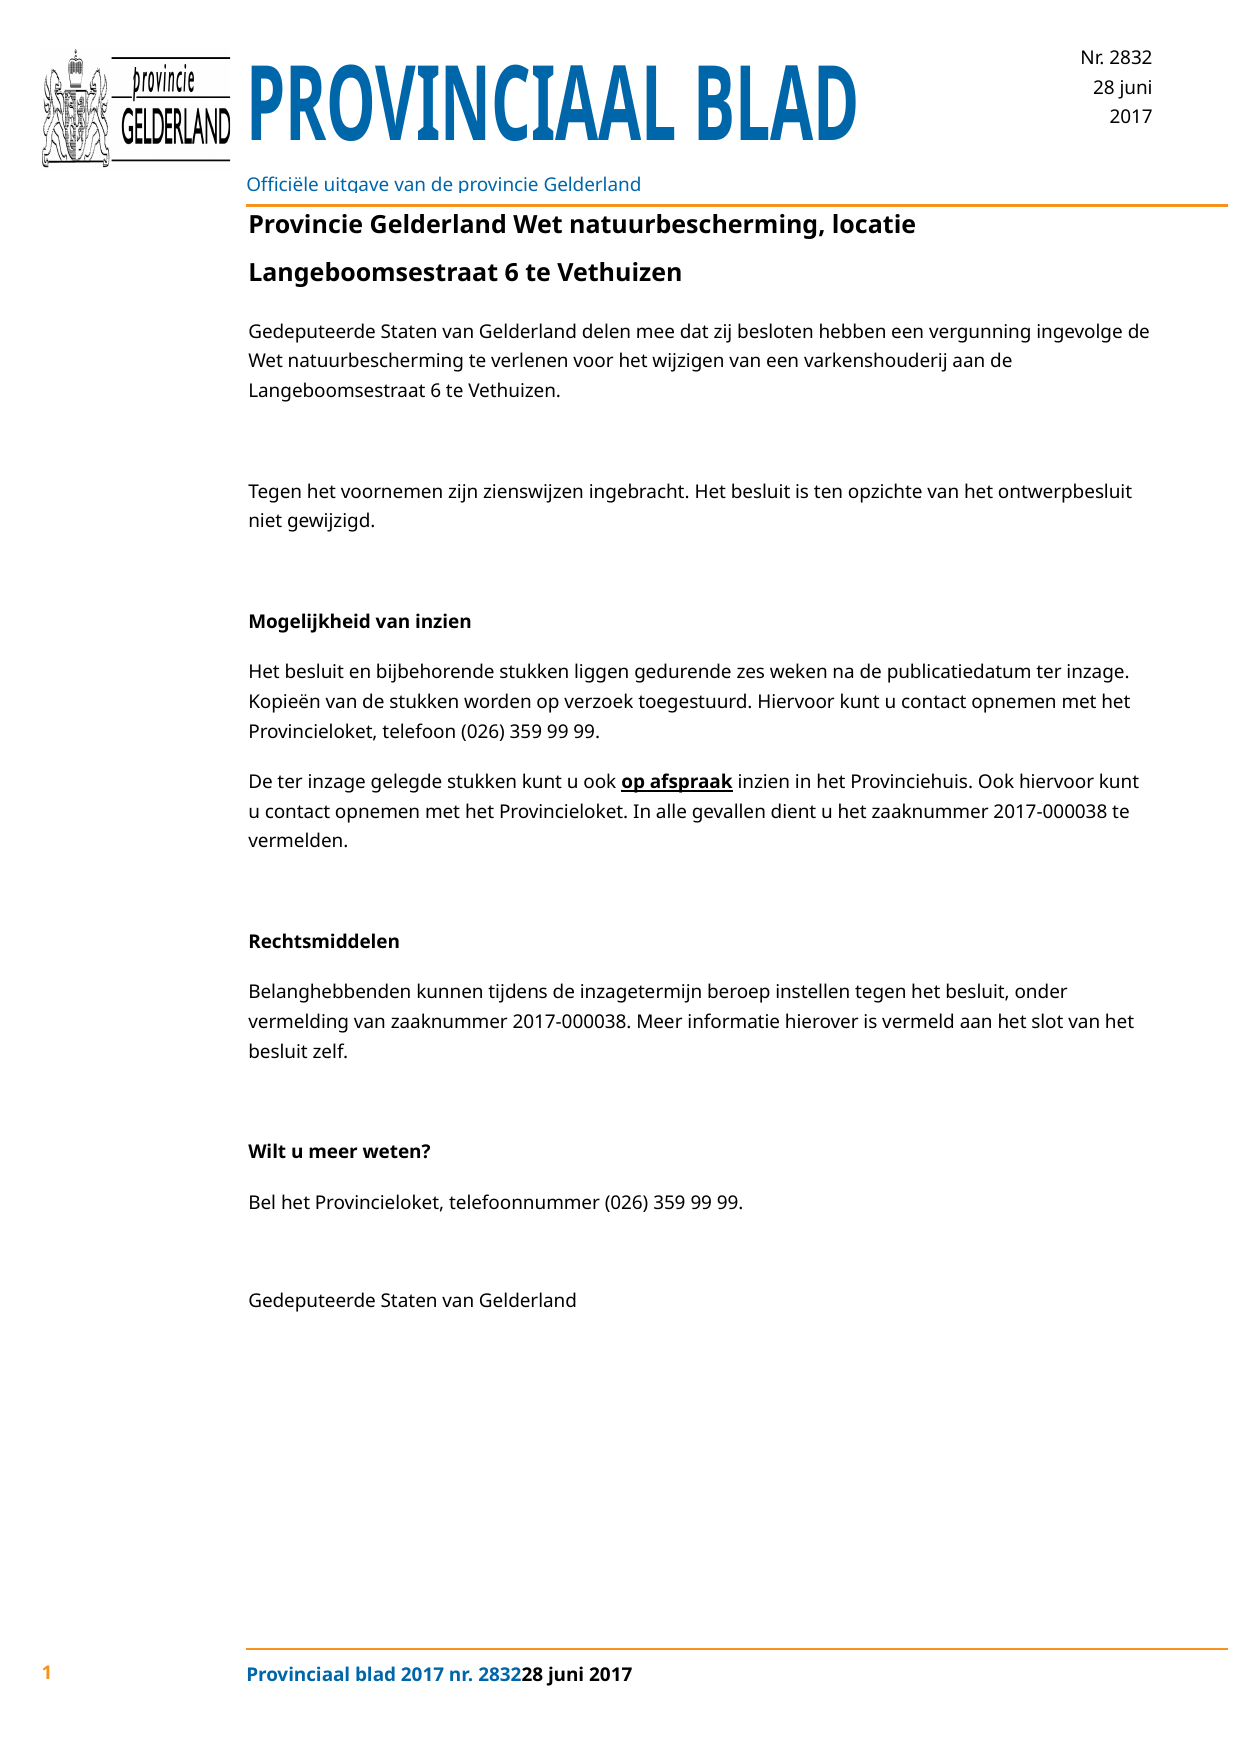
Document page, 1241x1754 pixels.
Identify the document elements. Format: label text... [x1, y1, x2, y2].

text Het besluit en bijbehorende stukken liggen gedurende zes weken na de publicatiedatum ter inzage. Kopieën van de stukken worden op verzoek toegestuurd. Hiervoor kunt u contact opnemen met het Provincieloket, telefoon (026) 359 99 99. [248, 659, 1152, 744]
text Belanghebbenden kunnen tijdens de inzagetermijn beroep instellen tegen het besluit, onder vermelding van zaaknummer 2017-000038. Meer informatie hierover is vermeld aan het slot van het besluit zelf. [248, 979, 1152, 1064]
text Rechtsmiddelen [248, 928, 1152, 954]
text Bel het Provincieloket, telefoonnummer (026) 359 99 99. [248, 1189, 1152, 1215]
picture [41, 47, 231, 172]
text Mogelijkheid van inzien [248, 608, 1152, 634]
text Gedeputeerde Staten van Gelderland [248, 1287, 1152, 1313]
text De ter inzage gelegde stukken kunt u ook op afspraak inzien in het Provinciehuis. Ook hiervoor kunt u contact opnemen met het Provincieloket. In alle gevallen dient u het zaaknummer 2017-000038 te vermelden. [248, 768, 1152, 853]
text Gedeputeerde Staten van Gelderland delen mee dat zij besloten hebben een vergunning ingevolge de Wet natuurbescherming te verlenen voor het wijzigen van een varkenshouderij aan de Langeboomsestraat 6 te Vethuizen. [248, 318, 1152, 403]
text Wilt u meer weten? [248, 1139, 1152, 1164]
text Provincie Gelderland Wet natuurbescherming, locatie Langeboomsestraat 6 te Vethuizen [248, 207, 1152, 288]
text Tegen het voornemen zijn zienswijzen ingebracht. Het besluit is ten opzichte van het ontwerpbesluit niet gewijzigd. [248, 478, 1152, 533]
